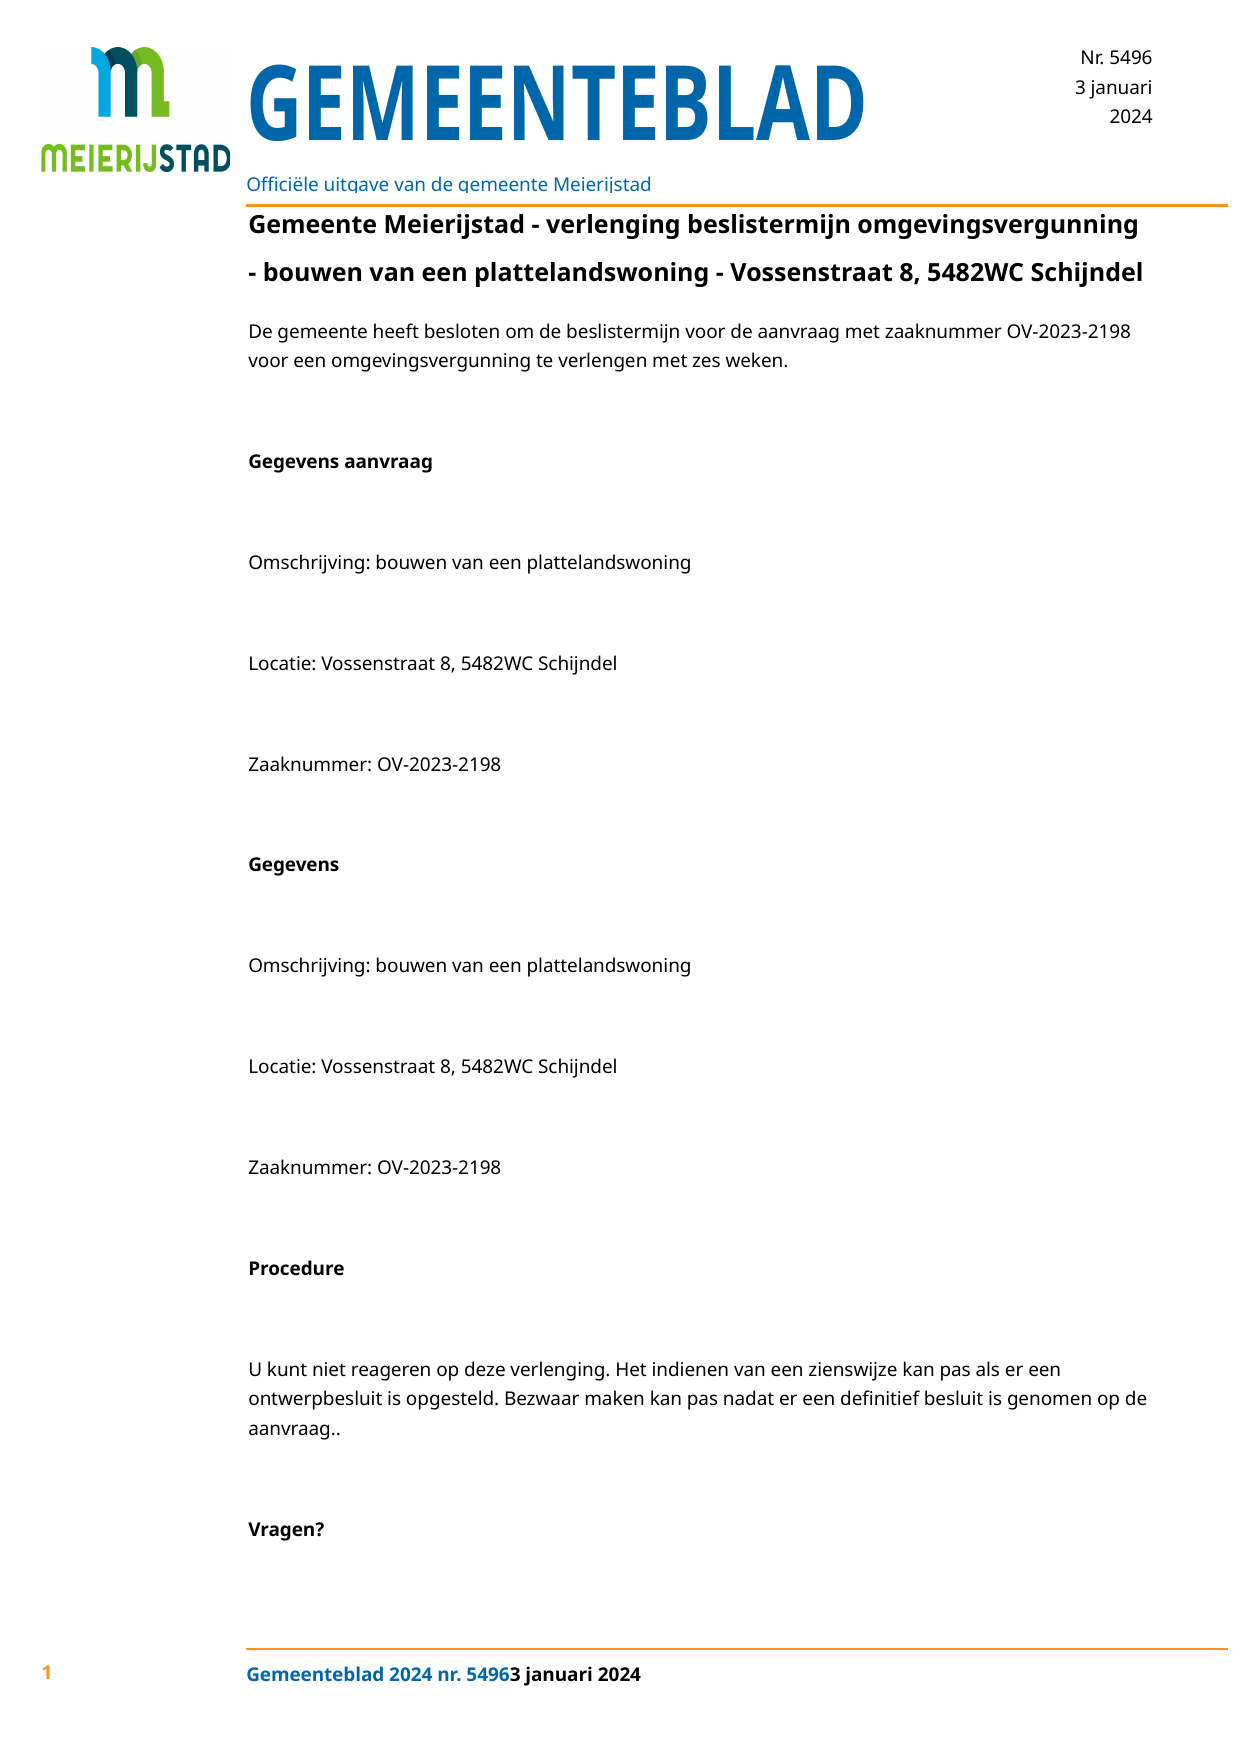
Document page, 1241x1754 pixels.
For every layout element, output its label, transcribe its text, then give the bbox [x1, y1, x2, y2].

text Zaaknummer: OV-2023-2198 [248, 1154, 1152, 1180]
text De gemeente heeft besloten om de beslistermijn voor de aanvraag met zaaknummer OV-2023-2198 voor een omgevingsvergunning te verlengen met zes weken. [248, 318, 1152, 373]
picture [41, 47, 231, 172]
text Omschrijving: bouwen van een plattelandswoning [248, 549, 1152, 575]
text Gegevens [248, 852, 1152, 877]
text Procedure [248, 1255, 1152, 1281]
text Zaaknummer: OV-2023-2198 [248, 751, 1152, 777]
text U kunt niet reageren op deze verlenging. Het indienen van een zienswijze kan pas als er een ontwerpbesluit is opgesteld. Bezwaar maken kan pas nadat er een definitief besluit is genomen op de aanvraag.. [248, 1356, 1152, 1441]
text Locatie: Vossenstraat 8, 5482WC Schijndel [248, 1053, 1152, 1079]
text Gegevens aanvraag [248, 448, 1152, 474]
text Gemeente Meierijstad - verlenging beslistermijn omgevingsvergunning - bouwen van een plattelandswoning - Vossenstraat 8, 5482WC Schijndel [248, 207, 1152, 288]
text Omschrijving: bouwen van een plattelandswoning [248, 952, 1152, 978]
text Vragen? [248, 1516, 1152, 1542]
text Locatie: Vossenstraat 8, 5482WC Schijndel [248, 650, 1152, 676]
